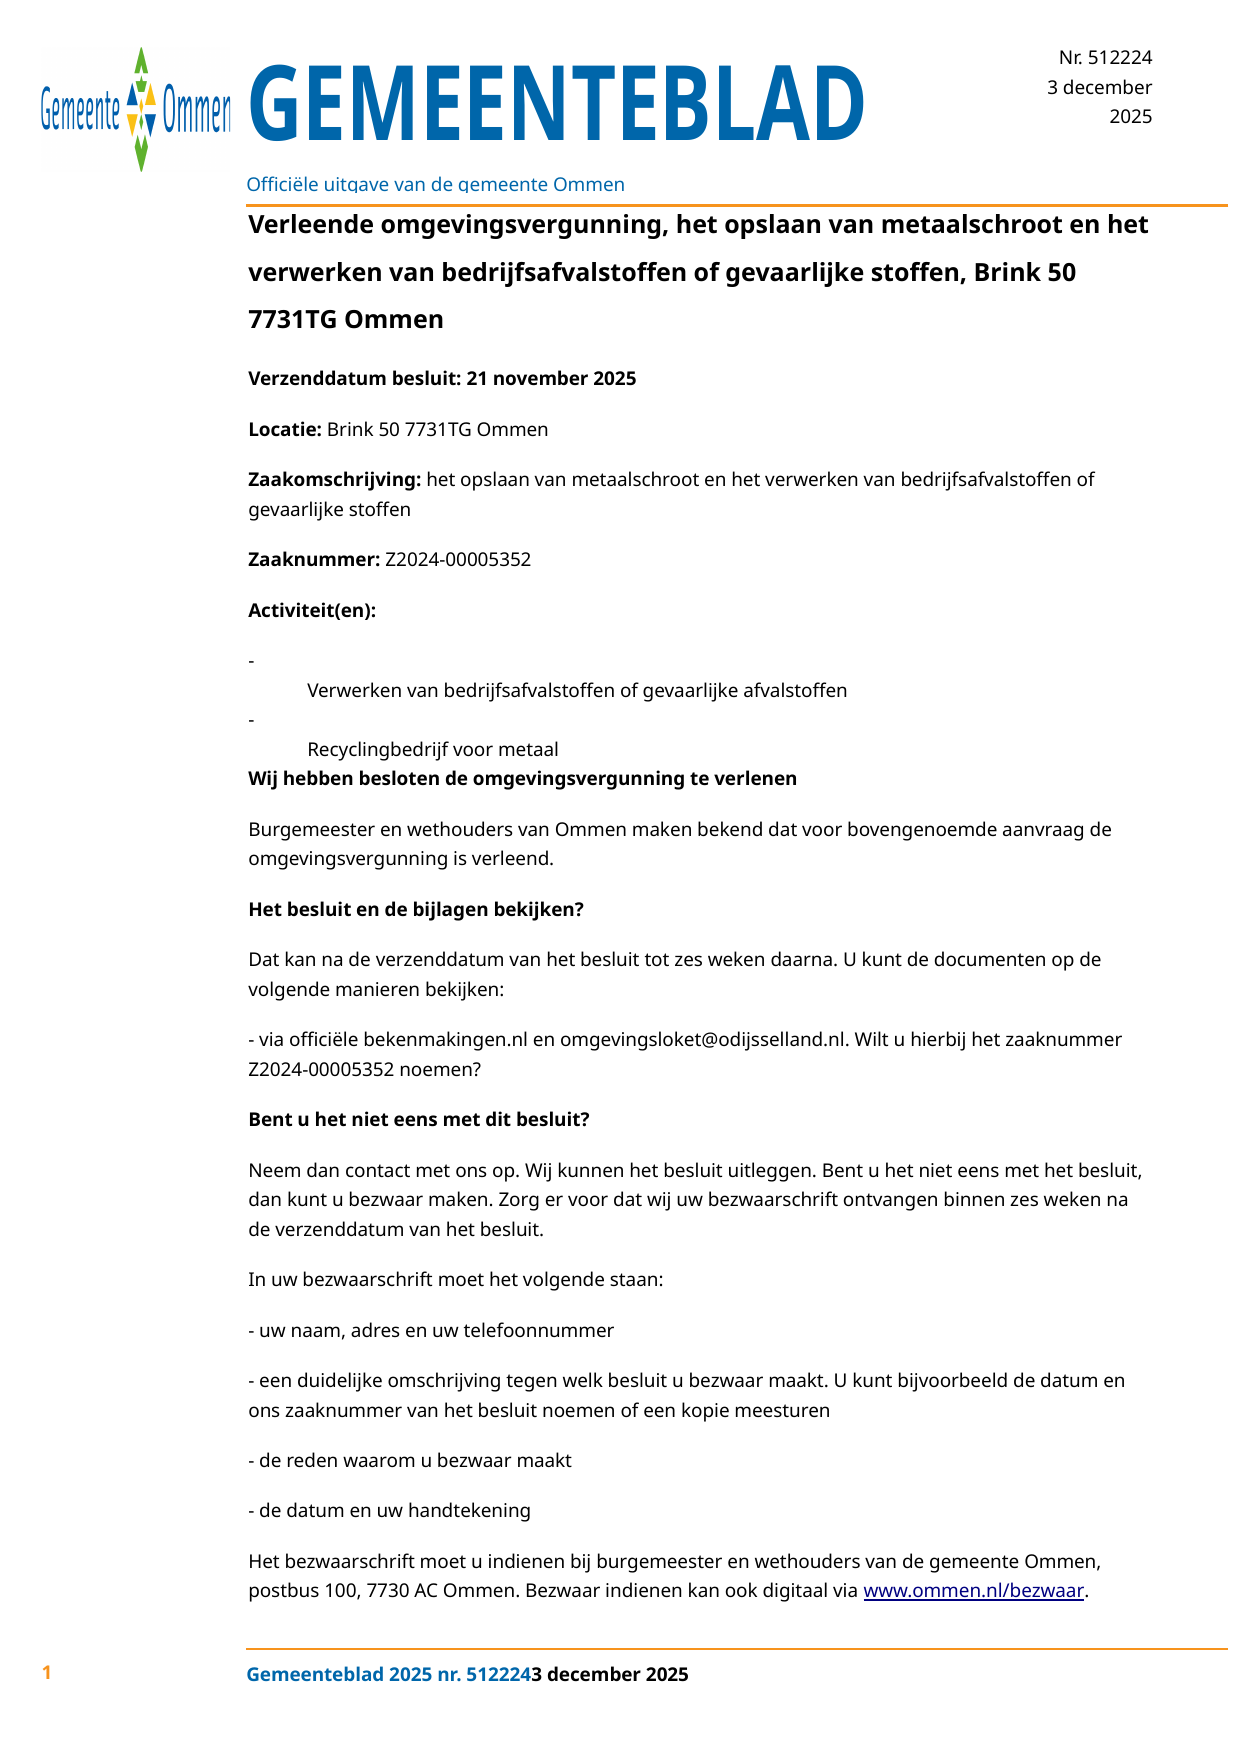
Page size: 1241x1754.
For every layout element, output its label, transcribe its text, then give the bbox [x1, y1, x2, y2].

list Verwerken van bedrijfsafvalstoffen of gevaarlijke afvalstoffen [248, 677, 1152, 702]
text - een duidelijke omschrijving tegen welk besluit u bezwaar maakt. U kunt bijvoorbeeld de datum en ons zaaknummer van het besluit noemen of een kopie meesturen [248, 1367, 1152, 1422]
text - de reden waarom u bezwaar maakt [248, 1447, 1152, 1473]
text Wij hebben besloten de omgevingsvergunning te verlenen [248, 766, 1152, 791]
list Recyclingbedrijf voor metaal [248, 736, 1152, 762]
text Neem dan contact met ons op. Wij kunnen het besluit uitleggen. Bent u het niet eens met het besluit, dan kunt u bezwaar maken. Zorg er voor dat wij uw bezwaarschrift ontvangen binnen zes weken na de verzenddatum van het besluit. [248, 1157, 1152, 1242]
text Het besluit en de bijlagen bekijken? [248, 896, 1152, 922]
picture [41, 47, 231, 172]
text Zaaknummer: Z2024-00005352 [248, 546, 1152, 572]
text - via officiële bekenmakingen.nl en omgevingsloket@odijsselland.nl. Wilt u hierbij het zaaknummer Z2024-00005352 noemen? [248, 1026, 1152, 1082]
text Dat kan na de verzenddatum van het besluit tot zes weken daarna. U kunt de documenten op de volgende manieren bekijken: [248, 946, 1152, 1002]
text Locatie: Brink 50 7731TG Ommen [248, 416, 1152, 442]
text Verleende omgevingsvergunning, het opslaan van metaalschroot en het verwerken van bedrijfsafvalstoffen of gevaarlijke stoffen, Brink 50 7731TG Ommen [248, 207, 1152, 336]
text Zaakomschrijving: het opslaan van metaalschroot en het verwerken van bedrijfsafvalstoffen of gevaarlijke stoffen [248, 466, 1152, 522]
text In uw bezwaarschrift moet het volgende staan: [248, 1266, 1152, 1292]
text Het bezwaarschrift moet u indienen bij burgemeester en wethouders van de gemeente Ommen, postbus 100, 7730 AC Ommen. Bezwaar indienen kan ook digitaal via www.ommen.nl/bezwaar. [248, 1548, 1152, 1603]
text Burgemeester en wethouders van Ommen maken bekend dat voor bovengenoemde aanvraag de omgevingsvergunning is verleend. [248, 816, 1152, 871]
text Activiteit(en): [248, 597, 1152, 622]
text - de datum en uw handtekening [248, 1498, 1152, 1523]
text Verzenddatum besluit: 21 november 2025 [248, 366, 1152, 391]
text - uw naam, adres en uw telefoonnummer [248, 1317, 1152, 1342]
text Bent u het niet eens met dit besluit? [248, 1106, 1152, 1132]
